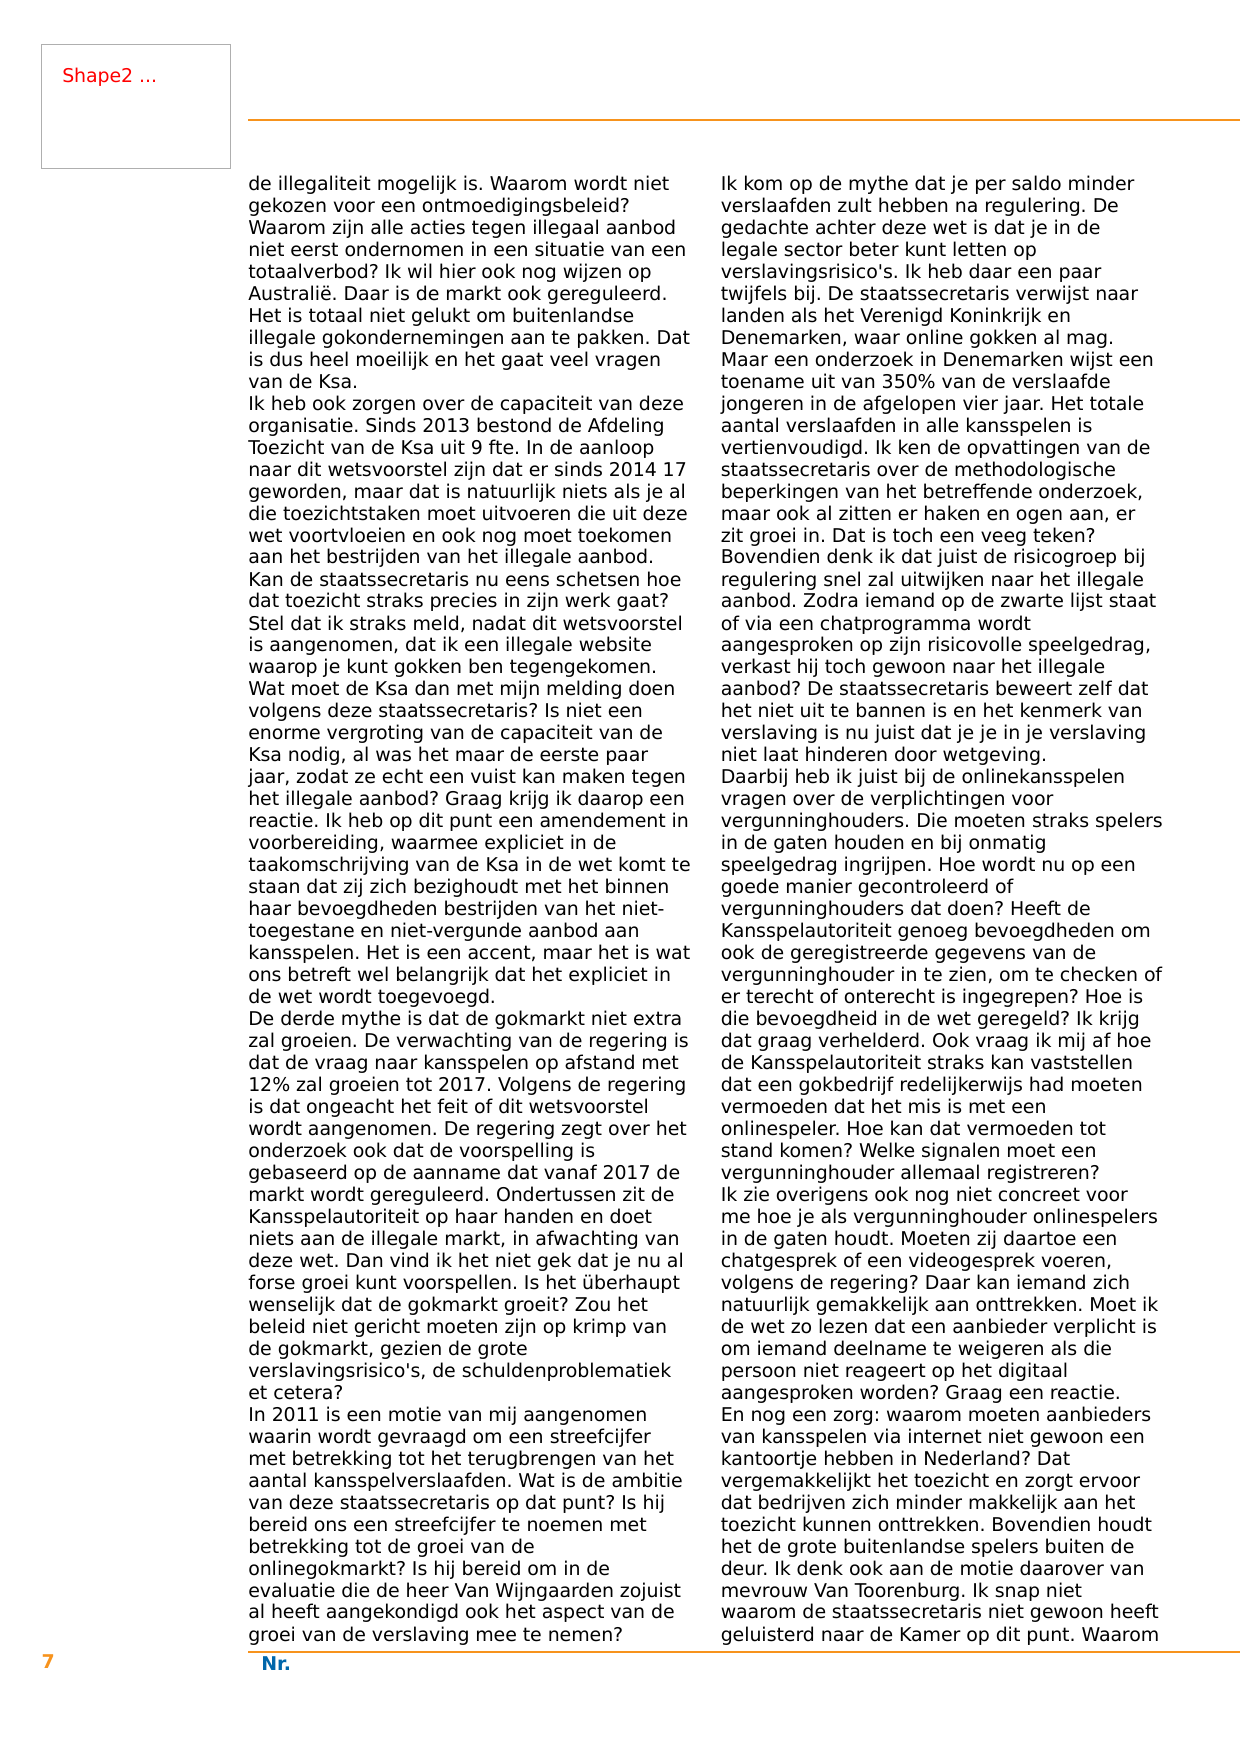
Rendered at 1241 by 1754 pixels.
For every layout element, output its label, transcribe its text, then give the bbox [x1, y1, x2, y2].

text de illegaliteit mogelijk is. Waarom wordt niet gekozen voor een ontmoedigingsbeleid? Waarom zijn alle acties tegen illegaal aanbod niet eerst ondernomen in een situatie van een totaalverbod? Ik wil hier ook nog wijzen op Australië. Daar is de markt ook gereguleerd. Het is totaal niet gelukt om buitenlandse illegale gokondernemingen aan te pakken. Dat is dus heel moeilijk en het gaat veel vragen van de Ksa. [248, 173, 691, 393]
text Ik zie overigens ook nog niet concreet voor me hoe je als vergunninghouder onlinespelers in de gaten houdt. Moeten zij daartoe een chatgesprek of een videogesprek voeren, volgens de regering? Daar kan iemand zich natuurlijk gemakkelijk aan onttrekken. Moet ik de wet zo lezen dat een aanbieder verplicht is om iemand deelname te weigeren als die persoon niet reageert op het digitaal aangesproken worden? Graag een reactie. [721, 1184, 1163, 1404]
text Ik heb ook zorgen over de capaciteit van deze organisatie. Sinds 2013 bestond de Afdeling Toezicht van de Ksa uit 9 fte. In de aanloop naar dit wetsvoorstel zijn dat er sinds 2014 17 geworden, maar dat is natuurlijk niets als je al die toezichtstaken moet uitvoeren die uit deze wet voortvloeien en ook nog moet toekomen aan het bestrijden van het illegale aanbod. Kan de staatssecretaris nu eens schetsen hoe dat toezicht straks precies in zijn werk gaat? Stel dat ik straks meld, nadat dit wetsvoorstel is aangenomen, dat ik een illegale website waarop je kunt gokken ben tegengekomen. Wat moet de Ksa dan met mijn melding doen volgens deze staatssecretaris? Is niet een enorme vergroting van de capaciteit van de Ksa nodig, al was het maar de eerste paar jaar, zodat ze echt een vuist kan maken tegen het illegale aanbod? Graag krijg ik daarop een reactie. Ik heb op dit punt een amendement in voorbereiding, waarmee expliciet in de taakomschrijving van de Ksa in de wet komt te staan dat zij zich bezighoudt met het binnen haar bevoegdheden bestrijden van het niet-toegestane en niet-vergunde aanbod aan kansspelen. Het is een accent, maar het is wat ons betreft wel belangrijk dat het expliciet in de wet wordt toegevoegd. [248, 393, 691, 1008]
text De derde mythe is dat de gokmarkt niet extra zal groeien. De verwachting van de regering is dat de vraag naar kansspelen op afstand met 12% zal groeien tot 2017. Volgens de regering is dat ongeacht het feit of dit wetsvoorstel wordt aangenomen. De regering zegt over het onderzoek ook dat de voorspelling is gebaseerd op de aanname dat vanaf 2017 de markt wordt gereguleerd. Ondertussen zit de Kansspelautoriteit op haar handen en doet niets aan de illegale markt, in afwachting van deze wet. Dan vind ik het niet gek dat je nu al forse groei kunt voorspellen. Is het überhaupt wenselijk dat de gokmarkt groeit? Zou het beleid niet gericht moeten zijn op krimp van de gokmarkt, gezien de grote verslavingsrisico's, de schuldenproblematiek et cetera? [248, 1008, 691, 1404]
text Ik kom op de mythe dat je per saldo minder verslaafden zult hebben na regulering. De gedachte achter deze wet is dat je in de legale sector beter kunt letten op verslavingsrisico's. Ik heb daar een paar twijfels bij. De staatssecretaris verwijst naar landen als het Verenigd Koninkrijk en Denemarken, waar online gokken al mag. Maar een onderzoek in Denemarken wijst een toename uit van 350% van de verslaafde jongeren in de afgelopen vier jaar. Het totale aantal verslaafden in alle kansspelen is vertienvoudigd. Ik ken de opvattingen van de staatssecretaris over de methodologische beperkingen van het betreffende onderzoek, maar ook al zitten er haken en ogen aan, er zit groei in. Dat is toch een veeg teken? Bovendien denk ik dat juist de risicogroep bij regulering snel zal uitwijken naar het illegale aanbod. Zodra iemand op de zwarte lijst staat of via een chatprogramma wordt aangesproken op zijn risicovolle speelgedrag, verkast hij toch gewoon naar het illegale aanbod? De staatssecretaris beweert zelf dat het niet uit te bannen is en het kenmerk van verslaving is nu juist dat je je in je verslaving niet laat hinderen door wetgeving. [721, 173, 1163, 766]
text En nog een zorg: waarom moeten aanbieders van kansspelen via internet niet gewoon een kantoortje hebben in Nederland? Dat vergemakkelijkt het toezicht en zorgt ervoor dat bedrijven zich minder makkelijk aan het toezicht kunnen onttrekken. Bovendien houdt het de grote buitenlandse spelers buiten de deur. Ik denk ook aan de motie daarover van mevrouw Van Toorenburg. Ik snap niet waarom de staatssecretaris niet gewoon heeft geluisterd naar de Kamer op dit punt. Waarom [721, 1404, 1163, 1645]
text Daarbij heb ik juist bij de onlinekansspelen vragen over de verplichtingen voor vergunninghouders. Die moeten straks spelers in de gaten houden en bij onmatig speelgedrag ingrijpen. Hoe wordt nu op een goede manier gecontroleerd of vergunninghouders dat doen? Heeft de Kansspelautoriteit genoeg bevoegdheden om ook de geregistreerde gegevens van de vergunninghouder in te zien, om te checken of er terecht of onterecht is ingegrepen? Hoe is die bevoegdheid in de wet geregeld? Ik krijg dat graag verhelderd. Ook vraag ik mij af hoe de Kansspelautoriteit straks kan vaststellen dat een gokbedrijf redelijkerwijs had moeten vermoeden dat het mis is met een onlinespeler. Hoe kan dat vermoeden tot stand komen? Welke signalen moet een vergunninghouder allemaal registreren? [721, 766, 1163, 1184]
text In 2011 is een motie van mij aangenomen waarin wordt gevraagd om een streefcijfer met betrekking tot het terugbrengen van het aantal kansspelverslaafden. Wat is de ambitie van deze staatssecretaris op dat punt? Is hij bereid ons een streefcijfer te noemen met betrekking tot de groei van de onlinegokmarkt? Is hij bereid om in de evaluatie die de heer Van Wijngaarden zojuist al heeft aangekondigd ook het aspect van de groei van de verslaving mee te nemen? [248, 1404, 691, 1645]
